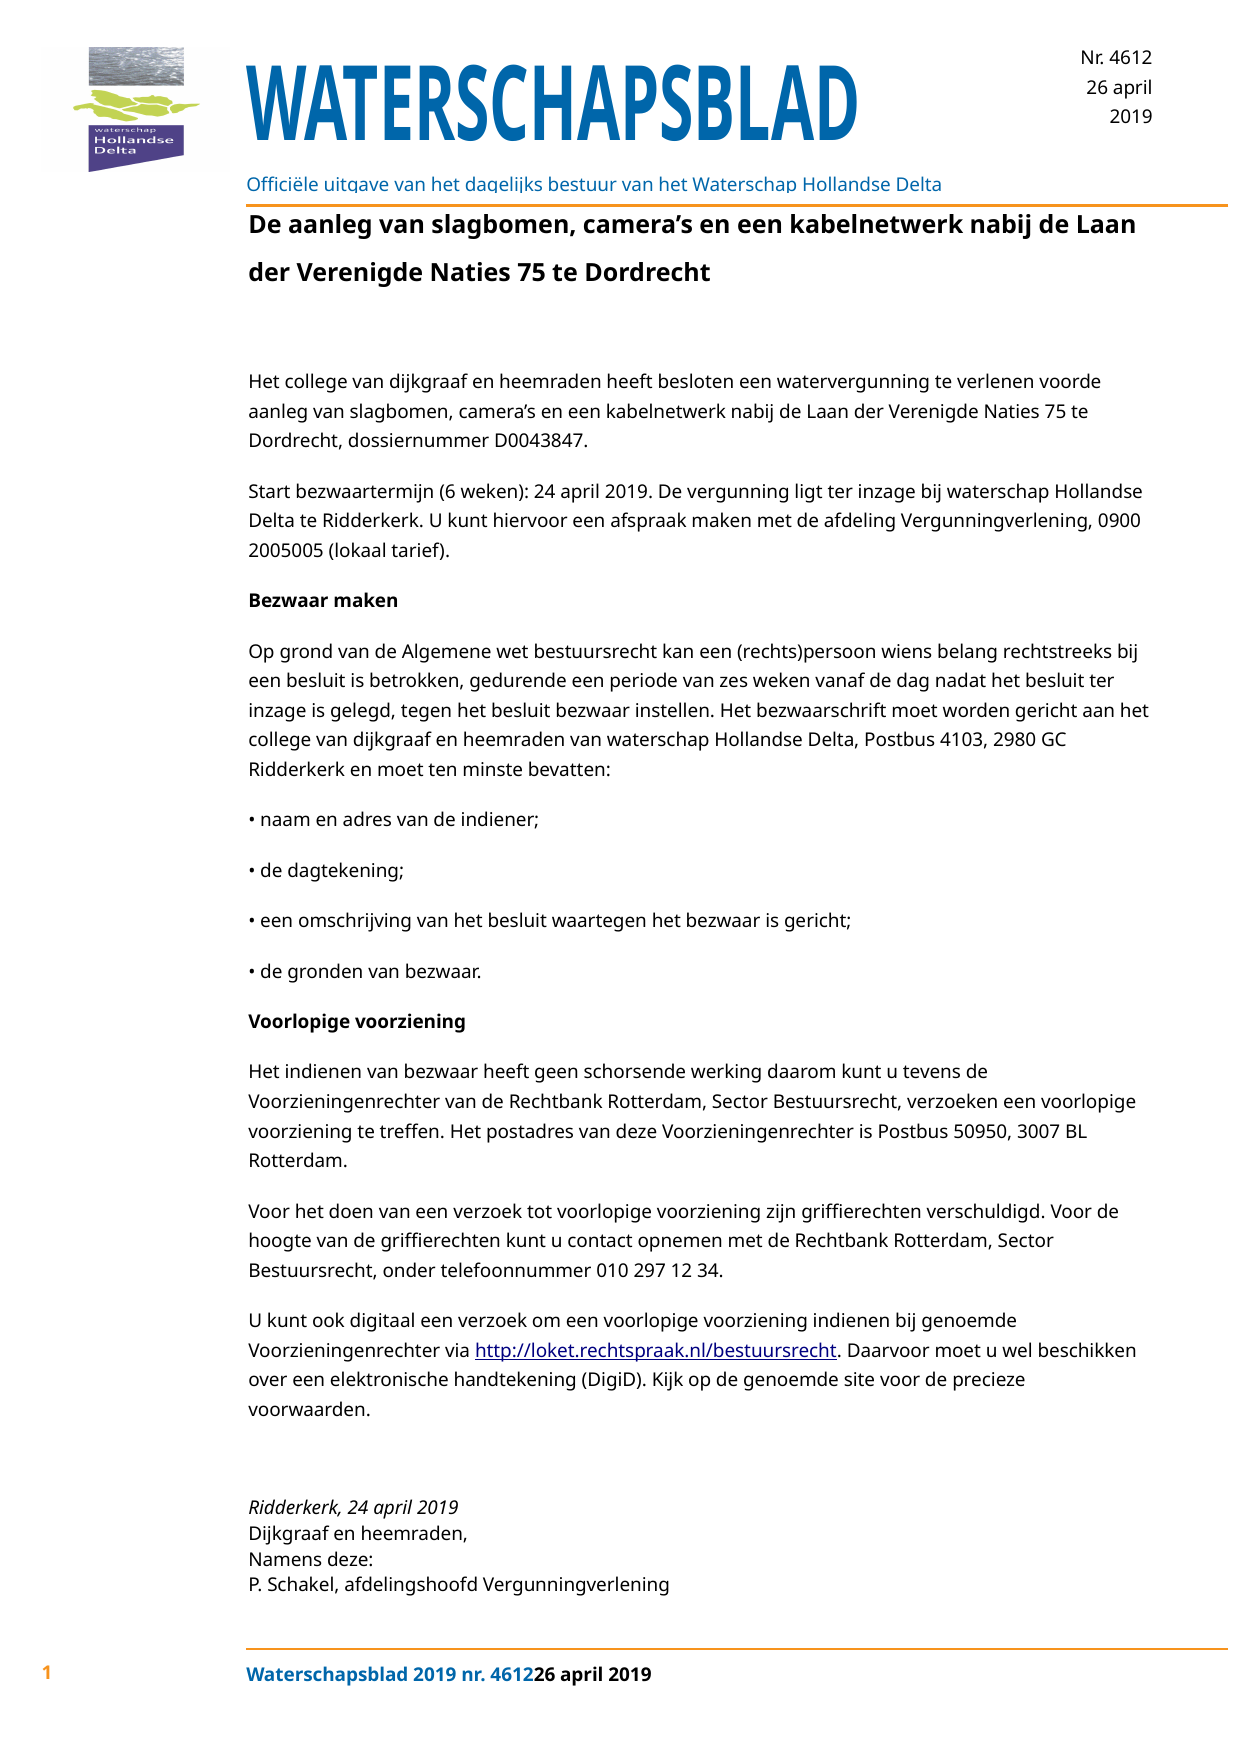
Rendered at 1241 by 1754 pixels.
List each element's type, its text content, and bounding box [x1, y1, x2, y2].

text Het college van dijkgraaf en heemraden heeft besloten een watervergunning te verlenen voorde aanleg van slagbomen, camera’s en een kabelnetwerk nabij de Laan der Verenigde Naties 75 te Dordrecht, dossiernummer D0043847. [248, 368, 1152, 453]
text • de dagtekening; [248, 857, 1152, 883]
text Op grond van de Algemene wet bestuursrecht kan een (rechts)persoon wiens belang rechtstreeks bij een besluit is betrokken, gedurende een periode van zes weken vanaf de dag nadat het besluit ter inzage is gelegd, tegen het besluit bezwaar instellen. Het bezwaarschrift moet worden gericht aan het college van dijkgraaf en heemraden van waterschap Hollandse Delta, Postbus 4103, 2980 GC Ridderkerk en moet ten minste bevatten: [248, 638, 1152, 782]
text U kunt ook digitaal een verzoek om een voorlopige voorziening indienen bij genoemde Voorzieningenrechter via http://loket.rechtspraak.nl/bestuursrecht. Daarvoor moet u wel beschikken over een elektronische handtekening (DigiD). Kijk op de genoemde site voor de precieze voorwaarden. [248, 1307, 1152, 1422]
text De aanleg van slagbomen, camera’s en een kabelnetwerk nabij de Laan der Verenigde Naties 75 te Dordrecht [248, 207, 1152, 288]
text Bezwaar maken [248, 587, 1152, 613]
text Namens deze: [248, 1546, 1152, 1572]
text Het indienen van bezwaar heeft geen schorsende werking daarom kunt u tevens de Voorzieningenrechter van de Rechtbank Rotterdam, Sector Bestuursrecht, verzoeken een voorlopige voorziening te treffen. Het postadres van deze Voorzieningenrechter is Postbus 50950, 3007 BL Rotterdam. [248, 1059, 1152, 1173]
text Ridderkerk, 24 april 2019 [248, 1494, 1152, 1520]
text Voor het doen van een verzoek tot voorlopige voorziening zijn griffierechten verschuldigd. Voor de hoogte van de griffierechten kunt u contact opnemen met de Rechtbank Rotterdam, Sector Bestuursrecht, onder telefoonnummer 010 297 12 34. [248, 1198, 1152, 1283]
text Voorlopige voorziening [248, 1008, 1152, 1034]
text P. Schakel, afdelingshoofd Vergunningverlening [248, 1572, 1152, 1597]
text • de gronden van bezwaar. [248, 958, 1152, 984]
text Start bezwaartermijn (6 weken): 24 april 2019. De vergunning ligt ter inzage bij waterschap Hollandse Delta te Ridderkerk. U kunt hiervoor een afspraak maken met de afdeling Vergunningverlening, 0900 2005005 (lokaal tarief). [248, 478, 1152, 563]
text Dijkgraaf en heemraden, [248, 1520, 1152, 1546]
text • een omschrijving van het besluit waartegen het bezwaar is gericht; [248, 907, 1152, 933]
text • naam en adres van de indiener; [248, 807, 1152, 832]
picture [41, 47, 231, 172]
